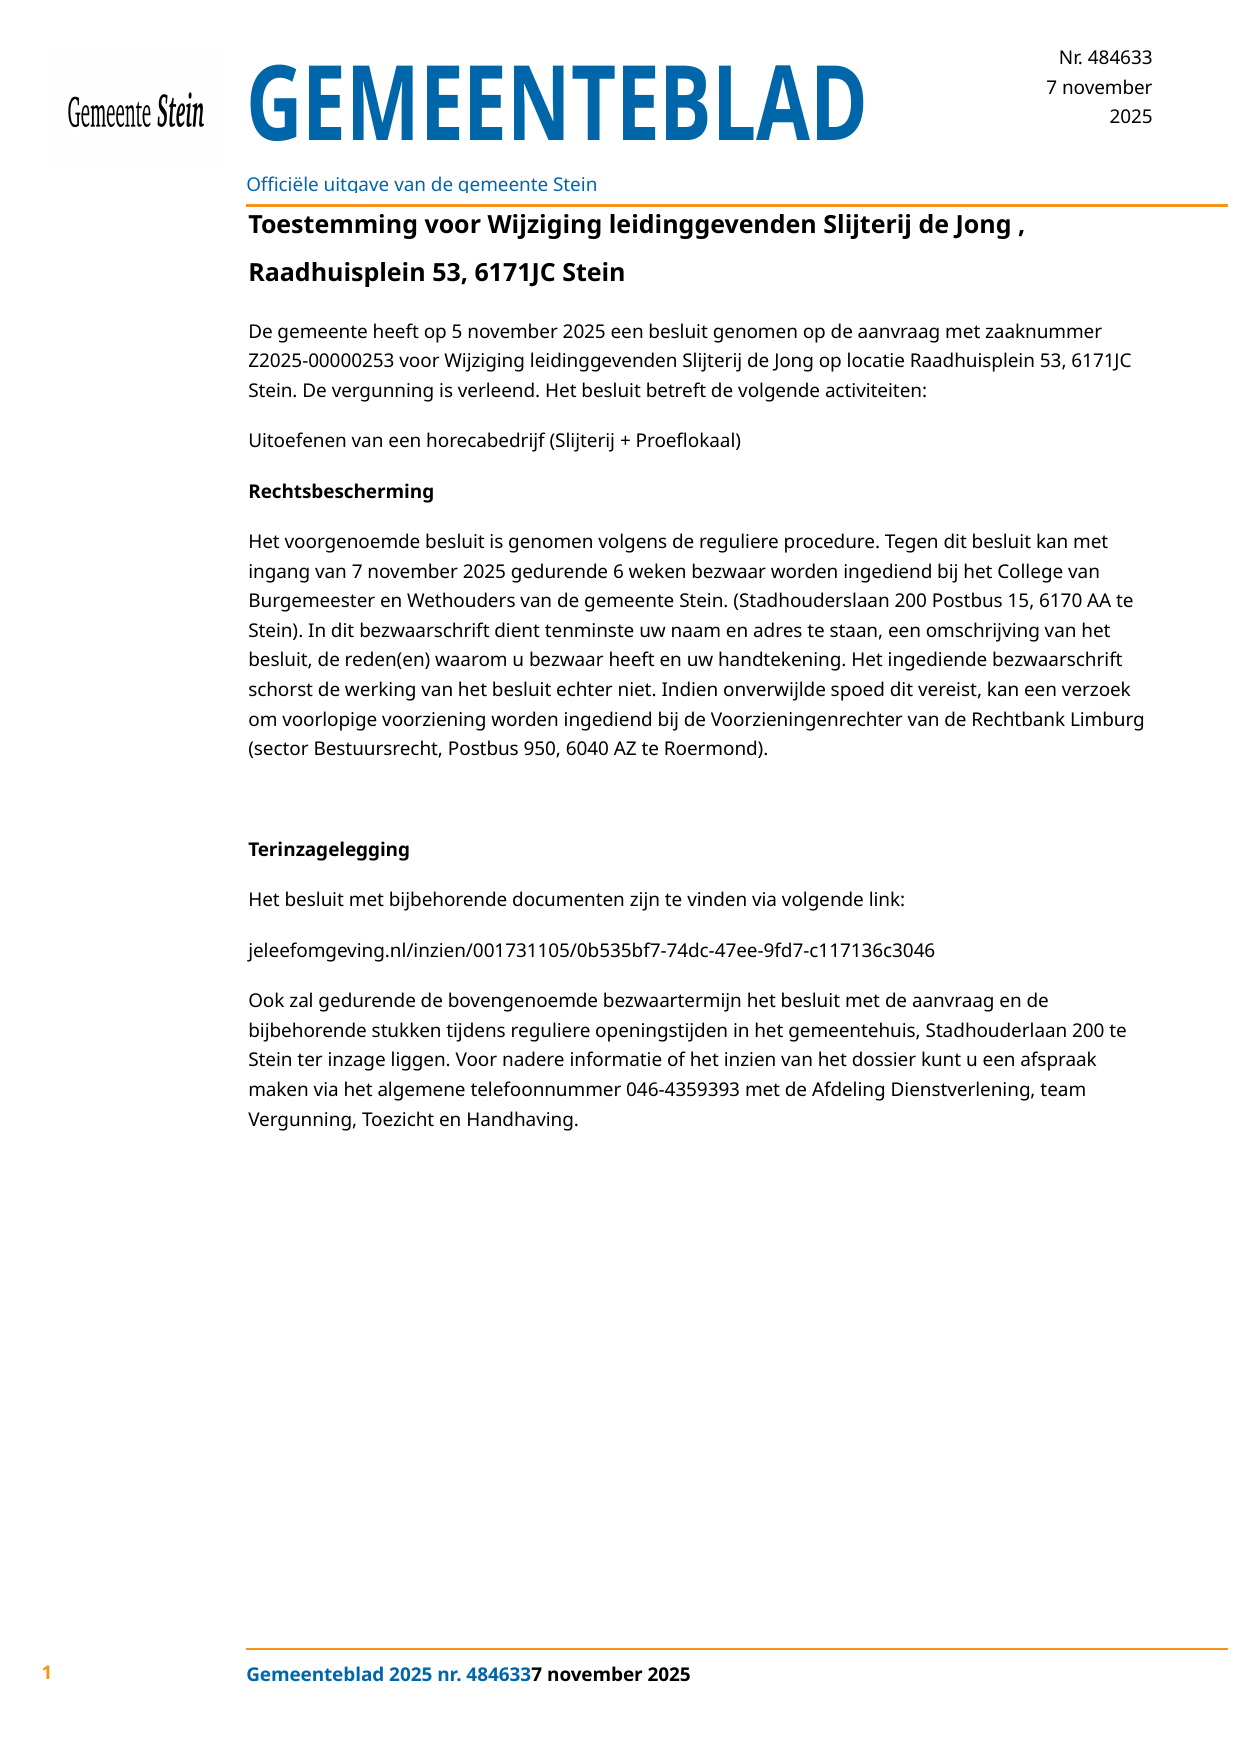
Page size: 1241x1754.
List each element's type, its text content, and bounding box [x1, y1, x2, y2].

text Ook zal gedurende de bovengenoemde bezwaartermijn het besluit met de aanvraag en de bijbehorende stukken tijdens reguliere openingstijden in het gemeentehuis, Stadhouderlaan 200 te Stein ter inzage liggen. Voor nadere informatie of het inzien van het dossier kunt u een afspraak maken via het algemene telefoonnummer 046-4359393 met de Afdeling Dienstverlening, team Vergunning, Toezicht en Handhaving. [248, 987, 1152, 1132]
text Uitoefenen van een horecabedrijf (Slijterij + Proeflokaal) [248, 427, 1152, 453]
text jeleefomgeving.nl/inzien/001731105/0b535bf7-74dc-47ee-9fd7-c117136c3046 [248, 937, 1152, 963]
text Het voorgenoemde besluit is genomen volgens de reguliere procedure. Tegen dit besluit kan met ingang van 7 november 2025 gedurende 6 weken bezwaar worden ingediend bij het College van Burgemeester en Wethouders van de gemeente Stein. (Stadhouderslaan 200 Postbus 15, 6170 AA te Stein). In dit bezwaarschrift dient tenminste uw naam en adres te staan, een omschrijving van het besluit, de reden(en) waarom u bezwaar heeft en uw handtekening. Het ingediende bezwaarschrift schorst de werking van het besluit echter niet. Indien onverwijlde spoed dit vereist, kan een verzoek om voorlopige voorziening worden ingediend bij de Voorzieningenrechter van de Rechtbank Limburg (sector Bestuursrecht, Postbus 950, 6040 AZ te Roermond). [248, 528, 1152, 761]
text Het besluit met bijbehorende documenten zijn te vinden via volgende link: [248, 887, 1152, 912]
text Terinzagelegging [248, 836, 1152, 862]
picture [41, 47, 231, 172]
text De gemeente heeft op 5 november 2025 een besluit genomen op de aanvraag met zaaknummer Z2025-00000253 voor Wijziging leidinggevenden Slijterij de Jong op locatie Raadhuisplein 53, 6171JC Stein. De vergunning is verleend. Het besluit betreft de volgende activiteiten: [248, 318, 1152, 403]
text Rechtsbescherming [248, 478, 1152, 504]
text Toestemming voor Wijziging leidinggevenden Slijterij de Jong , Raadhuisplein 53, 6171JC Stein [248, 207, 1152, 288]
